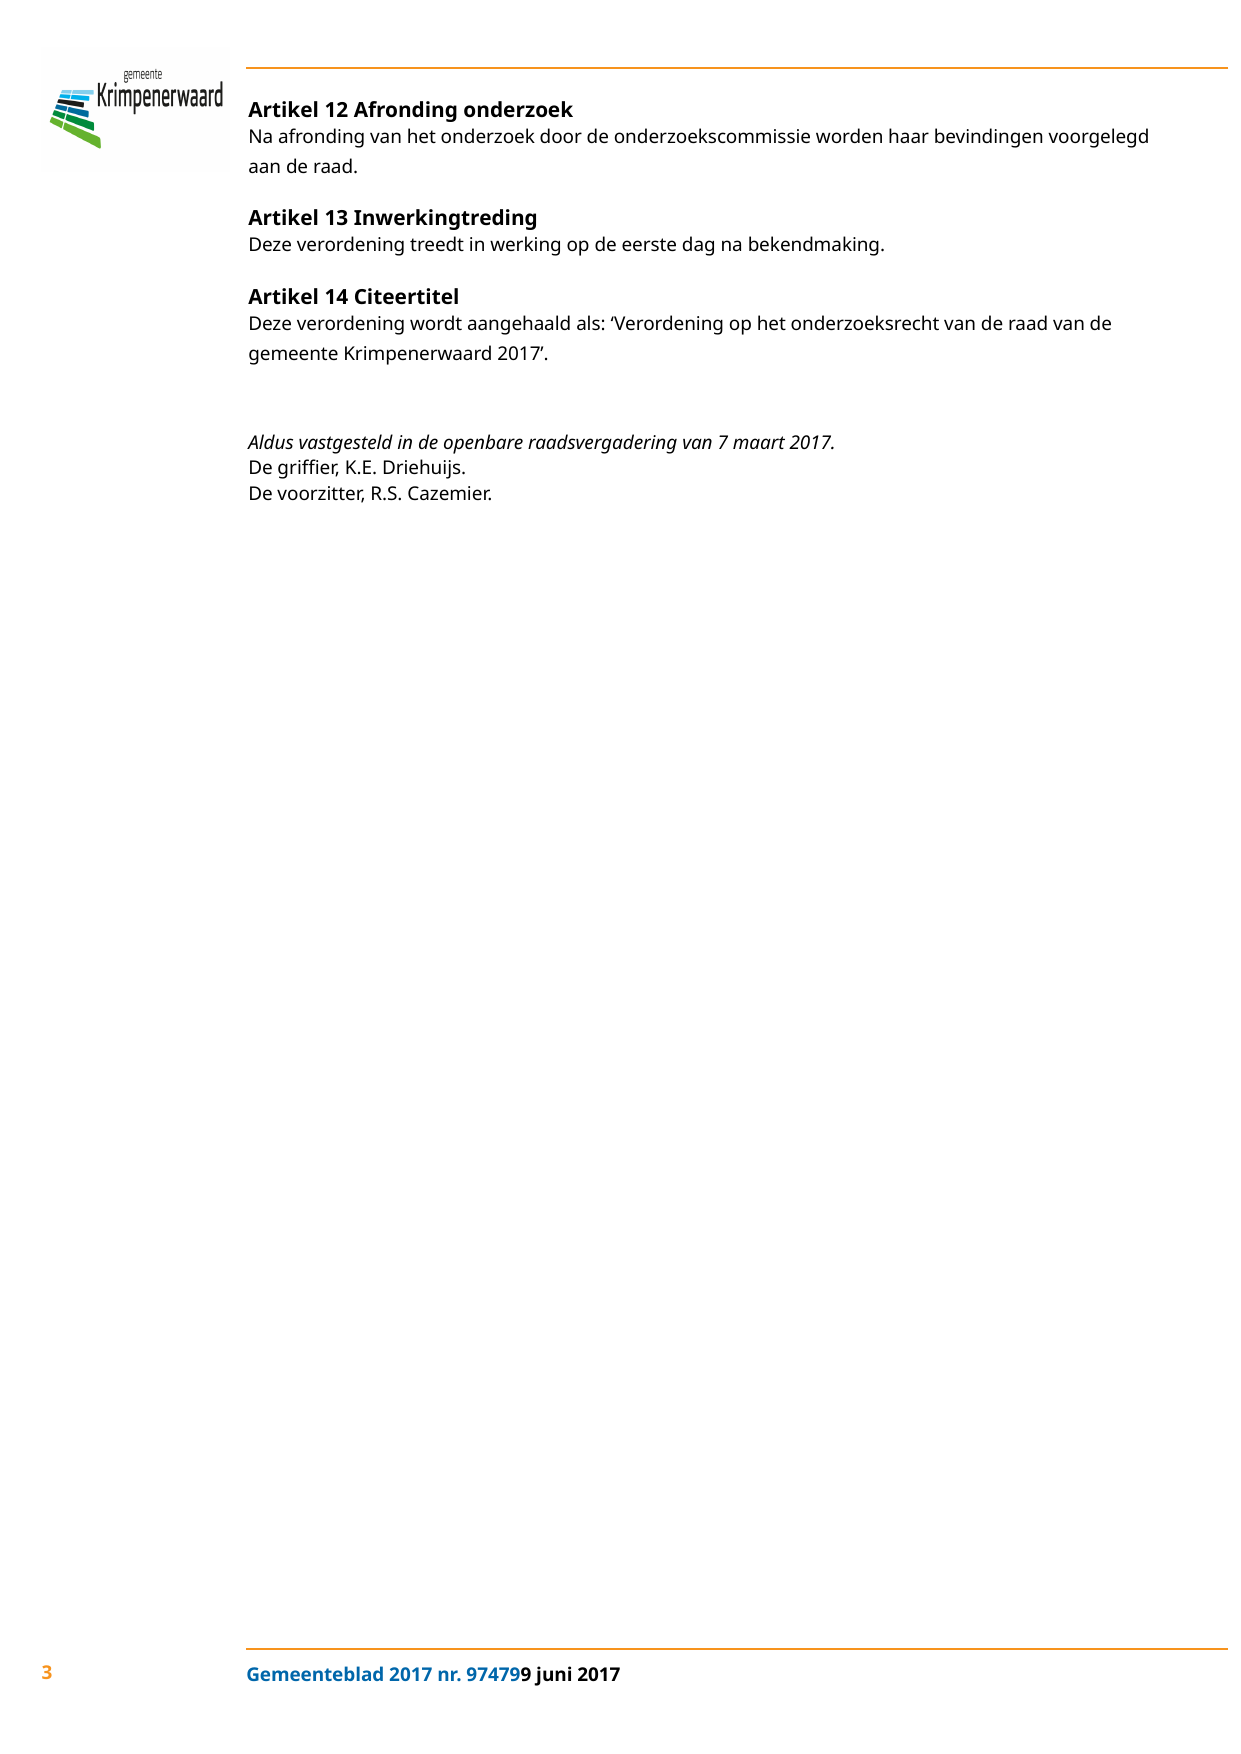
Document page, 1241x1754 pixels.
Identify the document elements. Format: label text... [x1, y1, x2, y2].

text Artikel 12 Afronding onderzoek [248, 95, 1152, 123]
text Artikel 13 Inwerkingtreding [248, 203, 1152, 232]
text Na afronding van het onderzoek door de onderzoekscommissie worden haar bevindingen voorgelegd aan de raad. [248, 123, 1152, 178]
text Deze verordening treedt in werking op de eerste dag na bekendmaking. [248, 232, 1152, 257]
picture [41, 47, 231, 172]
text De griffier, K.E. Driehuijs. [248, 454, 1152, 480]
text Artikel 14 Citeertitel [248, 282, 1152, 311]
text Aldus vastgesteld in de openbare raadsvergadering van 7 maart 2017. [248, 429, 1152, 454]
text De voorzitter, R.S. Cazemier. [248, 480, 1152, 506]
text Deze verordening wordt aangehaald als: ‘Verordening op het onderzoeksrecht van de raad van de gemeente Krimpenerwaard 2017’. [248, 311, 1152, 366]
